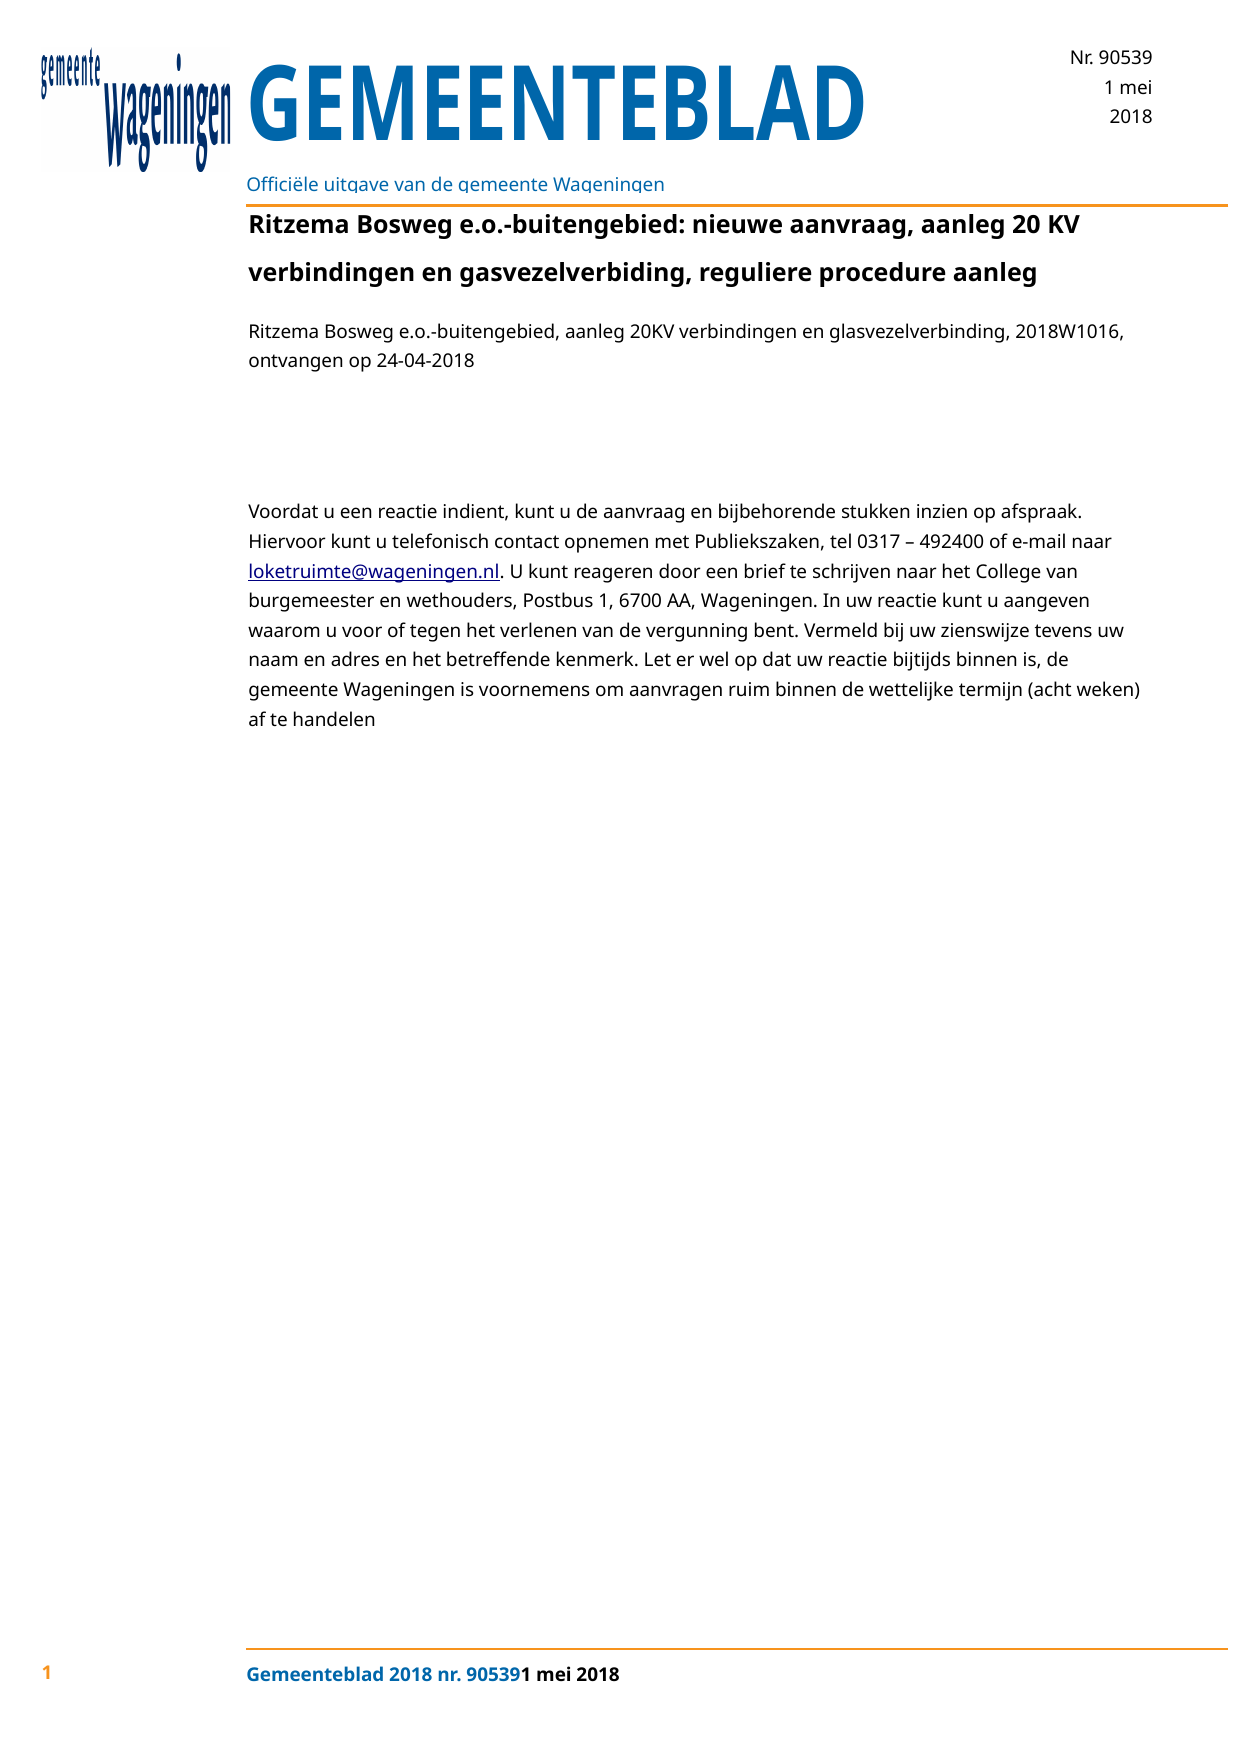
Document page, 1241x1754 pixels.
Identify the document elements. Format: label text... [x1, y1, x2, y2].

text Ritzema Bosweg e.o.-buitengebied: nieuwe aanvraag, aanleg 20 KV verbindingen en gasvezelverbiding, reguliere procedure aanleg [248, 207, 1152, 288]
text Voordat u een reactie indient, kunt u de aanvraag en bijbehorende stukken inzien op afspraak. Hiervoor kunt u telefonisch contact opnemen met Publiekszaken, tel 0317 – 492400 of e-mail naar loketruimte@wageningen.nl. U kunt reageren door een brief te schrijven naar het College van burgemeester en wethouders, Postbus 1, 6700 AA, Wageningen. In uw reactie kunt u aangeven waarom u voor of tegen het verlenen van de vergunning bent. Vermeld bij uw zienswijze tevens uw naam en adres en het betreffende kenmerk. Let er wel op dat uw reactie bijtijds binnen is, de gemeente Wageningen is voornemens om aanvragen ruim binnen de wettelijke termijn (acht weken) af te handelen [248, 499, 1152, 732]
text Ritzema Bosweg e.o.-buitengebied, aanleg 20KV verbindingen en glasvezelverbinding, 2018W1016, ontvangen op 24-04-2018 [248, 318, 1152, 373]
picture [41, 47, 231, 172]
